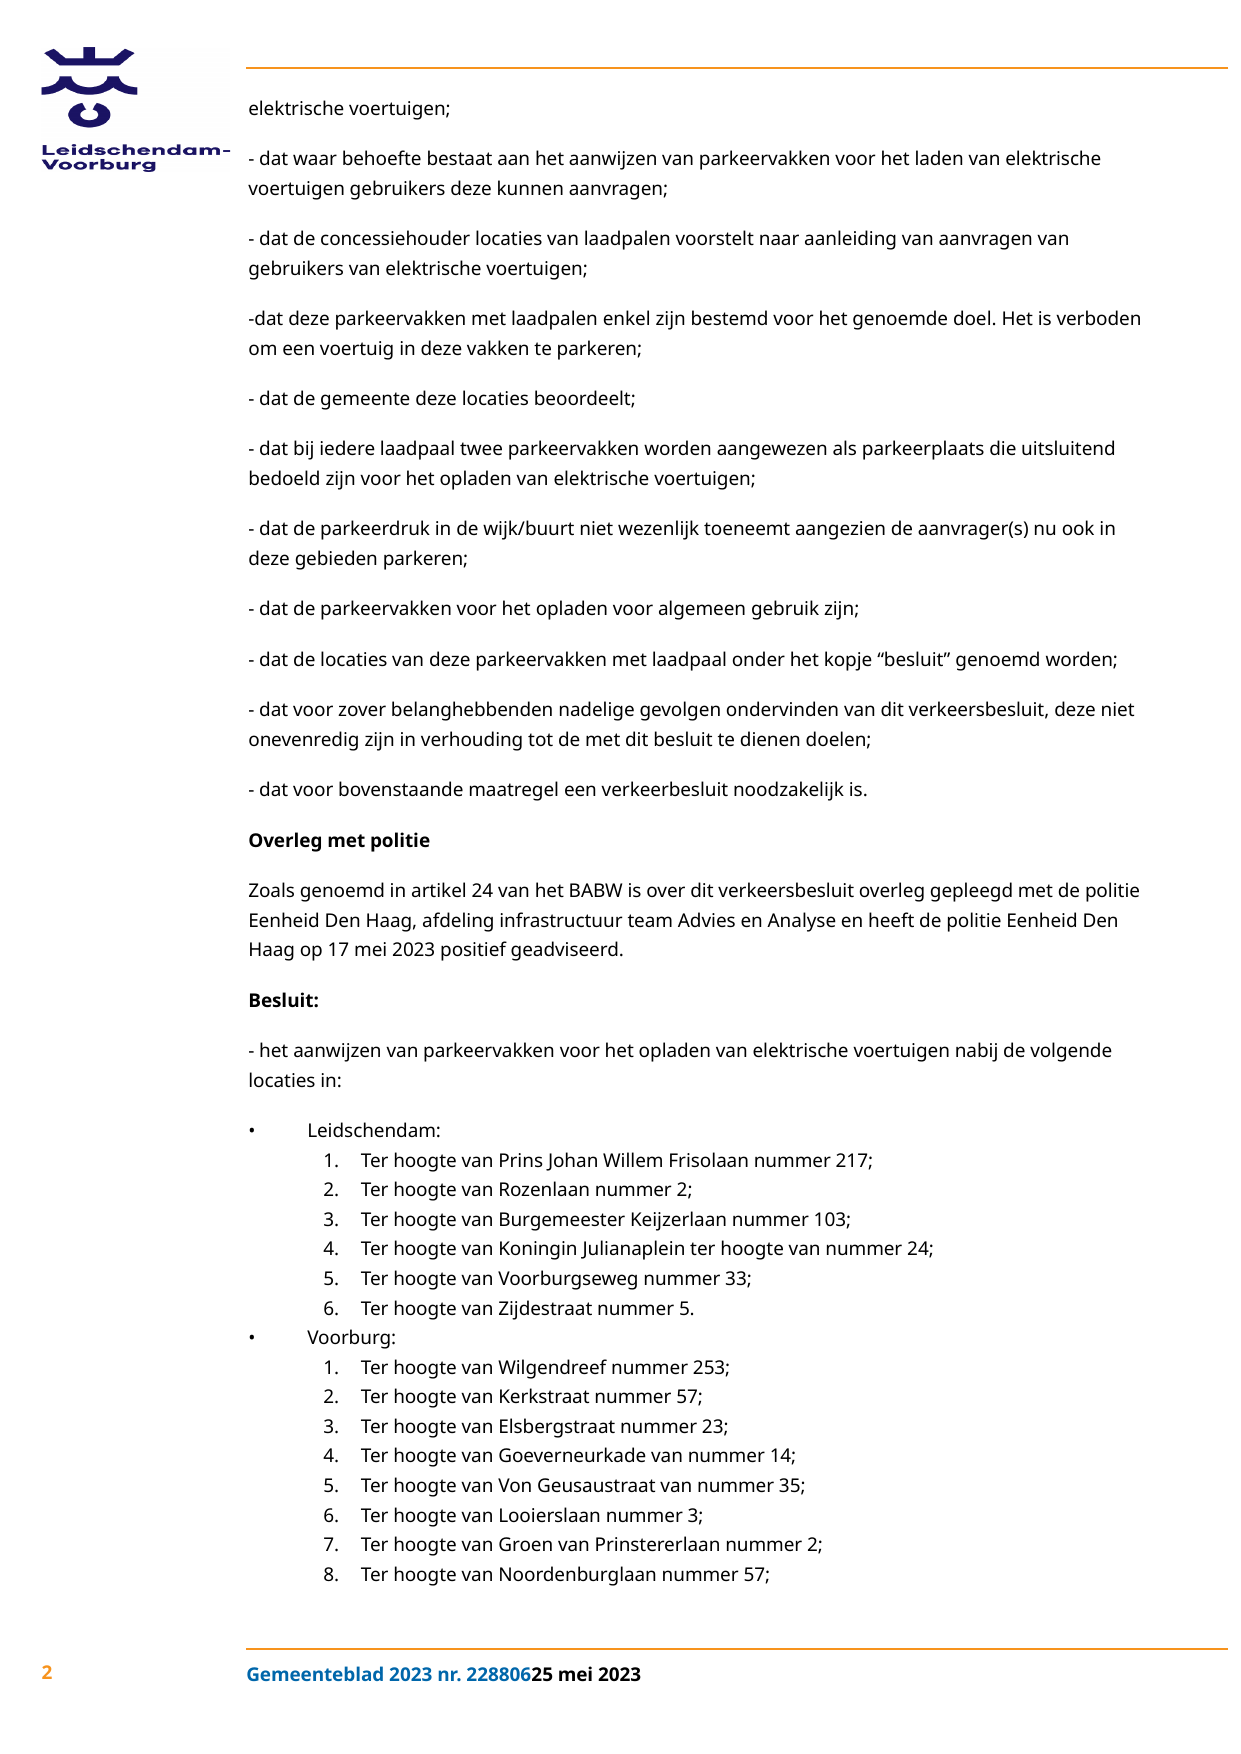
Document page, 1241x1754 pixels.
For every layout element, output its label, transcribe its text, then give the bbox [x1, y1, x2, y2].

list Ter hoogte van Koningin Julianaplein ter hoogte van nummer 24; [323, 1236, 1152, 1261]
list Ter hoogte van Goeverneurkade van nummer 14; [323, 1443, 1152, 1468]
list Voorburg: [248, 1324, 1152, 1350]
text - dat de locaties van deze parkeervakken met laadpaal onder het kopje “besluit” genoemd worden; [248, 646, 1152, 672]
text - dat bij iedere laadpaal twee parkeervakken worden aangewezen als parkeerplaats die uitsluitend bedoeld zijn voor het opladen van elektrische voertuigen; [248, 436, 1152, 491]
list Leidschendam: [248, 1117, 1152, 1143]
text -dat deze parkeervakken met laadpalen enkel zijn bestemd voor het genoemde doel. Het is verboden om een voertuig in deze vakken te parkeren; [248, 305, 1152, 361]
text - dat de parkeerdruk in de wijk/buurt niet wezenlijk toeneemt aangezien de aanvrager(s) nu ook in deze gebieden parkeren; [248, 516, 1152, 571]
list Ter hoogte van Zijdestraat nummer 5. [323, 1295, 1152, 1321]
list Ter hoogte van Wilgendreef nummer 253; [323, 1354, 1152, 1380]
list Ter hoogte van Burgemeester Keijzerlaan nummer 103; [323, 1206, 1152, 1232]
list Ter hoogte van Voorburgseweg nummer 33; [323, 1265, 1152, 1291]
text elektrische voertuigen; [248, 95, 1152, 121]
text Besluit: [248, 987, 1152, 1013]
list Ter hoogte van Von Geusaustraat van nummer 35; [323, 1472, 1152, 1498]
text - dat voor zover belanghebbenden nadelige gevolgen ondervinden van dit verkeersbesluit, deze niet onevenredig zijn in verhouding tot de met dit besluit te dienen doelen; [248, 696, 1152, 752]
text - dat voor bovenstaande maatregel een verkeerbesluit noodzakelijk is. [248, 776, 1152, 802]
text Zoals genoemd in artikel 24 van het BABW is over dit verkeersbesluit overleg gepleegd met de politie Eenheid Den Haag, afdeling infrastructuur team Advies en Analyse en heeft de politie Eenheid Den Haag op 17 mei 2023 positief geadviseerd. [248, 877, 1152, 962]
list Ter hoogte van Looierslaan nummer 3; [323, 1502, 1152, 1528]
text - dat waar behoefte bestaat aan het aanwijzen van parkeervakken voor het laden van elektrische voertuigen gebruikers deze kunnen aanvragen; [248, 145, 1152, 201]
text - het aanwijzen van parkeervakken voor het opladen van elektrische voertuigen nabij de volgende locaties in: [248, 1037, 1152, 1093]
picture [41, 47, 231, 172]
list Ter hoogte van Elsbergstraat nummer 23; [323, 1413, 1152, 1439]
list Ter hoogte van Kerkstraat nummer 57; [323, 1383, 1152, 1409]
text - dat de parkeervakken voor het opladen voor algemeen gebruik zijn; [248, 596, 1152, 621]
text Overleg met politie [248, 827, 1152, 853]
list Ter hoogte van Rozenlaan nummer 2; [323, 1176, 1152, 1202]
list Ter hoogte van Groen van Prinstererlaan nummer 2; [323, 1531, 1152, 1557]
list Ter hoogte van Prins Johan Willem Frisolaan nummer 217; [323, 1147, 1152, 1173]
list Ter hoogte van Noordenburglaan nummer 57; [323, 1561, 1152, 1587]
text - dat de gemeente deze locaties beoordeelt; [248, 385, 1152, 411]
text - dat de concessiehouder locaties van laadpalen voorstelt naar aanleiding van aanvragen van gebruikers van elektrische voertuigen; [248, 225, 1152, 281]
